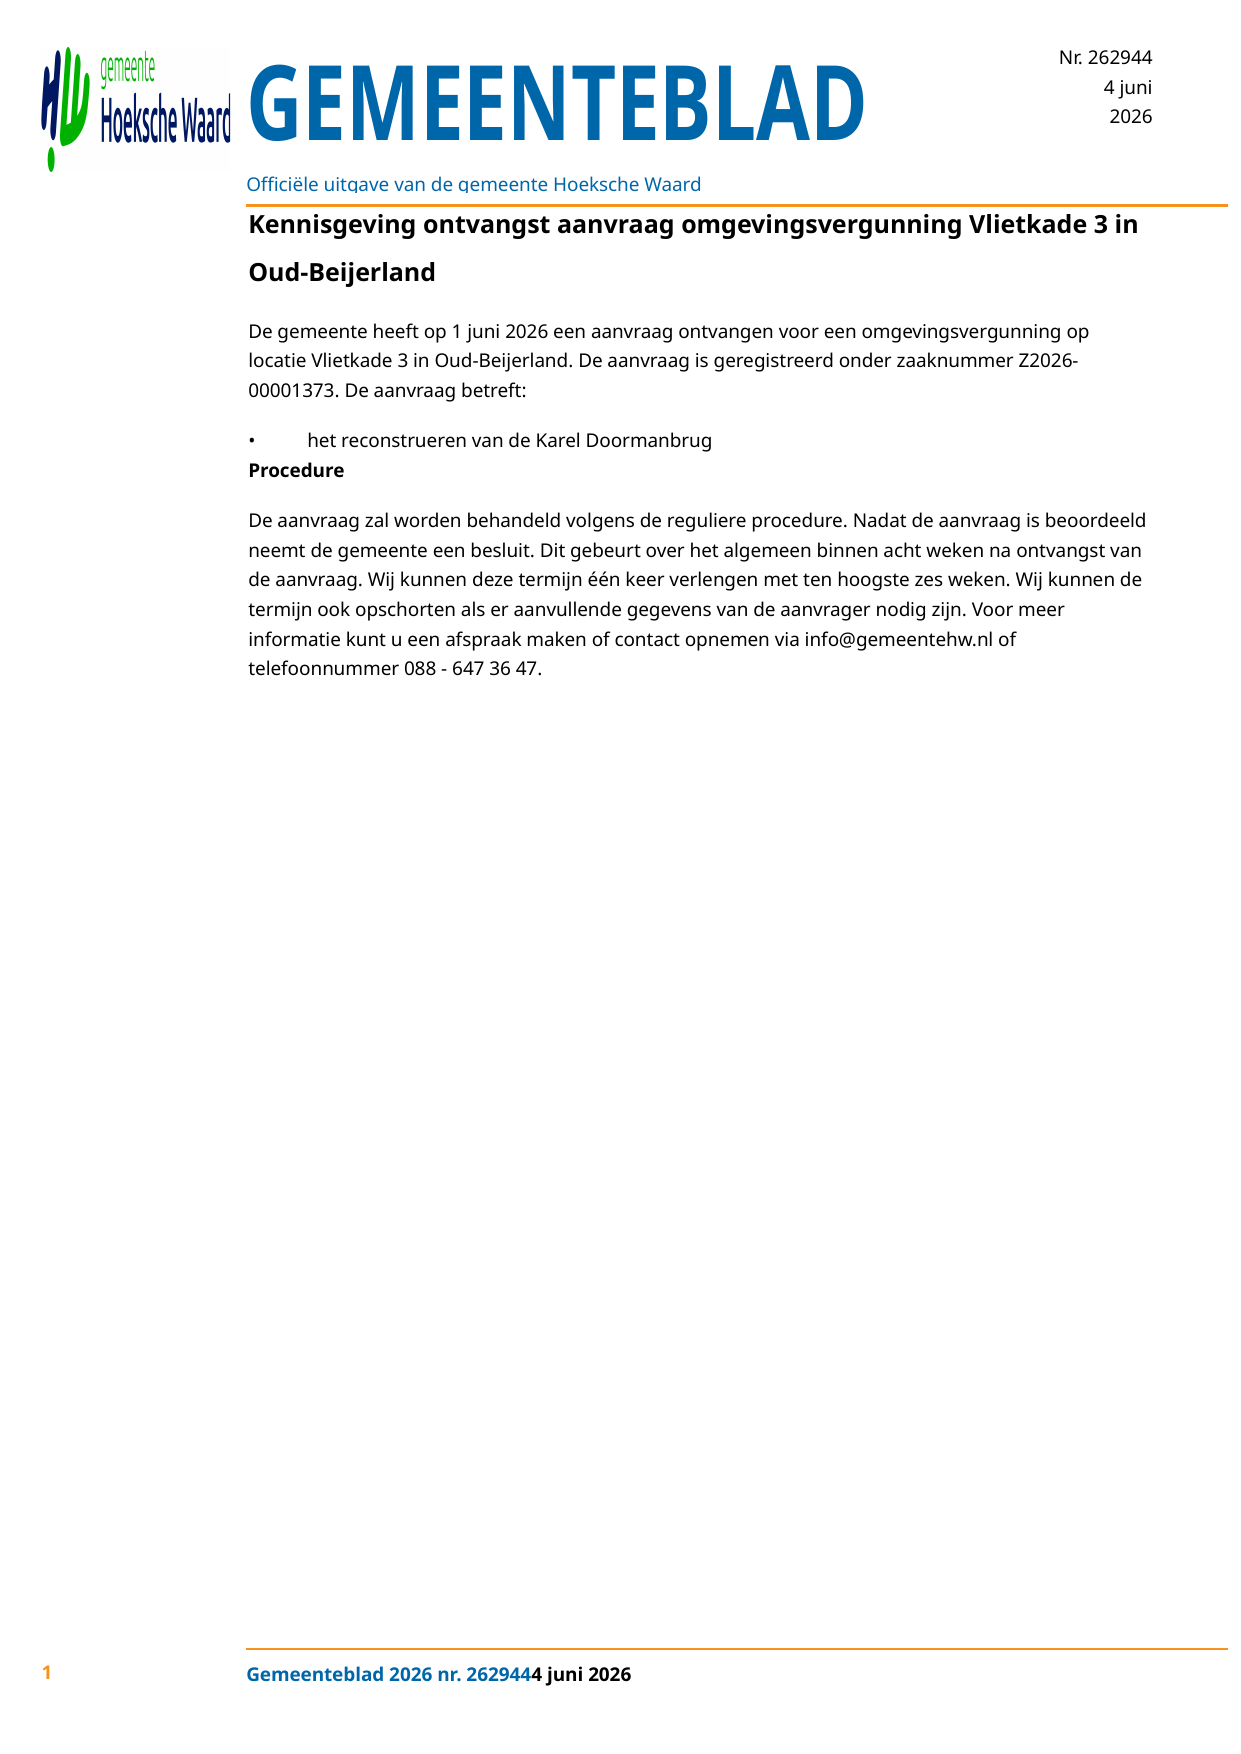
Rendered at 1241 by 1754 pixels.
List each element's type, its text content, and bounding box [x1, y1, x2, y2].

picture [41, 47, 231, 172]
text De aanvraag zal worden behandeld volgens de reguliere procedure. Nadat de aanvraag is beoordeeld neemt de gemeente een besluit. Dit gebeurt over het algemeen binnen acht weken na ontvangst van de aanvraag. Wij kunnen deze termijn één keer verlengen met ten hoogste zes weken. Wij kunnen de termijn ook opschorten als er aanvullende gegevens van de aanvrager nodig zijn. Voor meer informatie kunt u een afspraak maken of contact opnemen via info@gemeentehw.nl of telefoonnummer 088 - 647 36 47. [248, 507, 1152, 681]
text Kennisgeving ontvangst aanvraag omgevingsvergunning Vlietkade 3 in Oud-Beijerland [248, 207, 1152, 288]
list het reconstrueren van de Karel Doormanbrug [248, 427, 1152, 453]
text De gemeente heeft op 1 juni 2026 een aanvraag ontvangen voor een omgevingsvergunning op locatie Vlietkade 3 in Oud-Beijerland. De aanvraag is geregistreerd onder zaaknummer Z2026-00001373. De aanvraag betreft: [248, 318, 1152, 403]
text Procedure [248, 457, 1152, 483]
